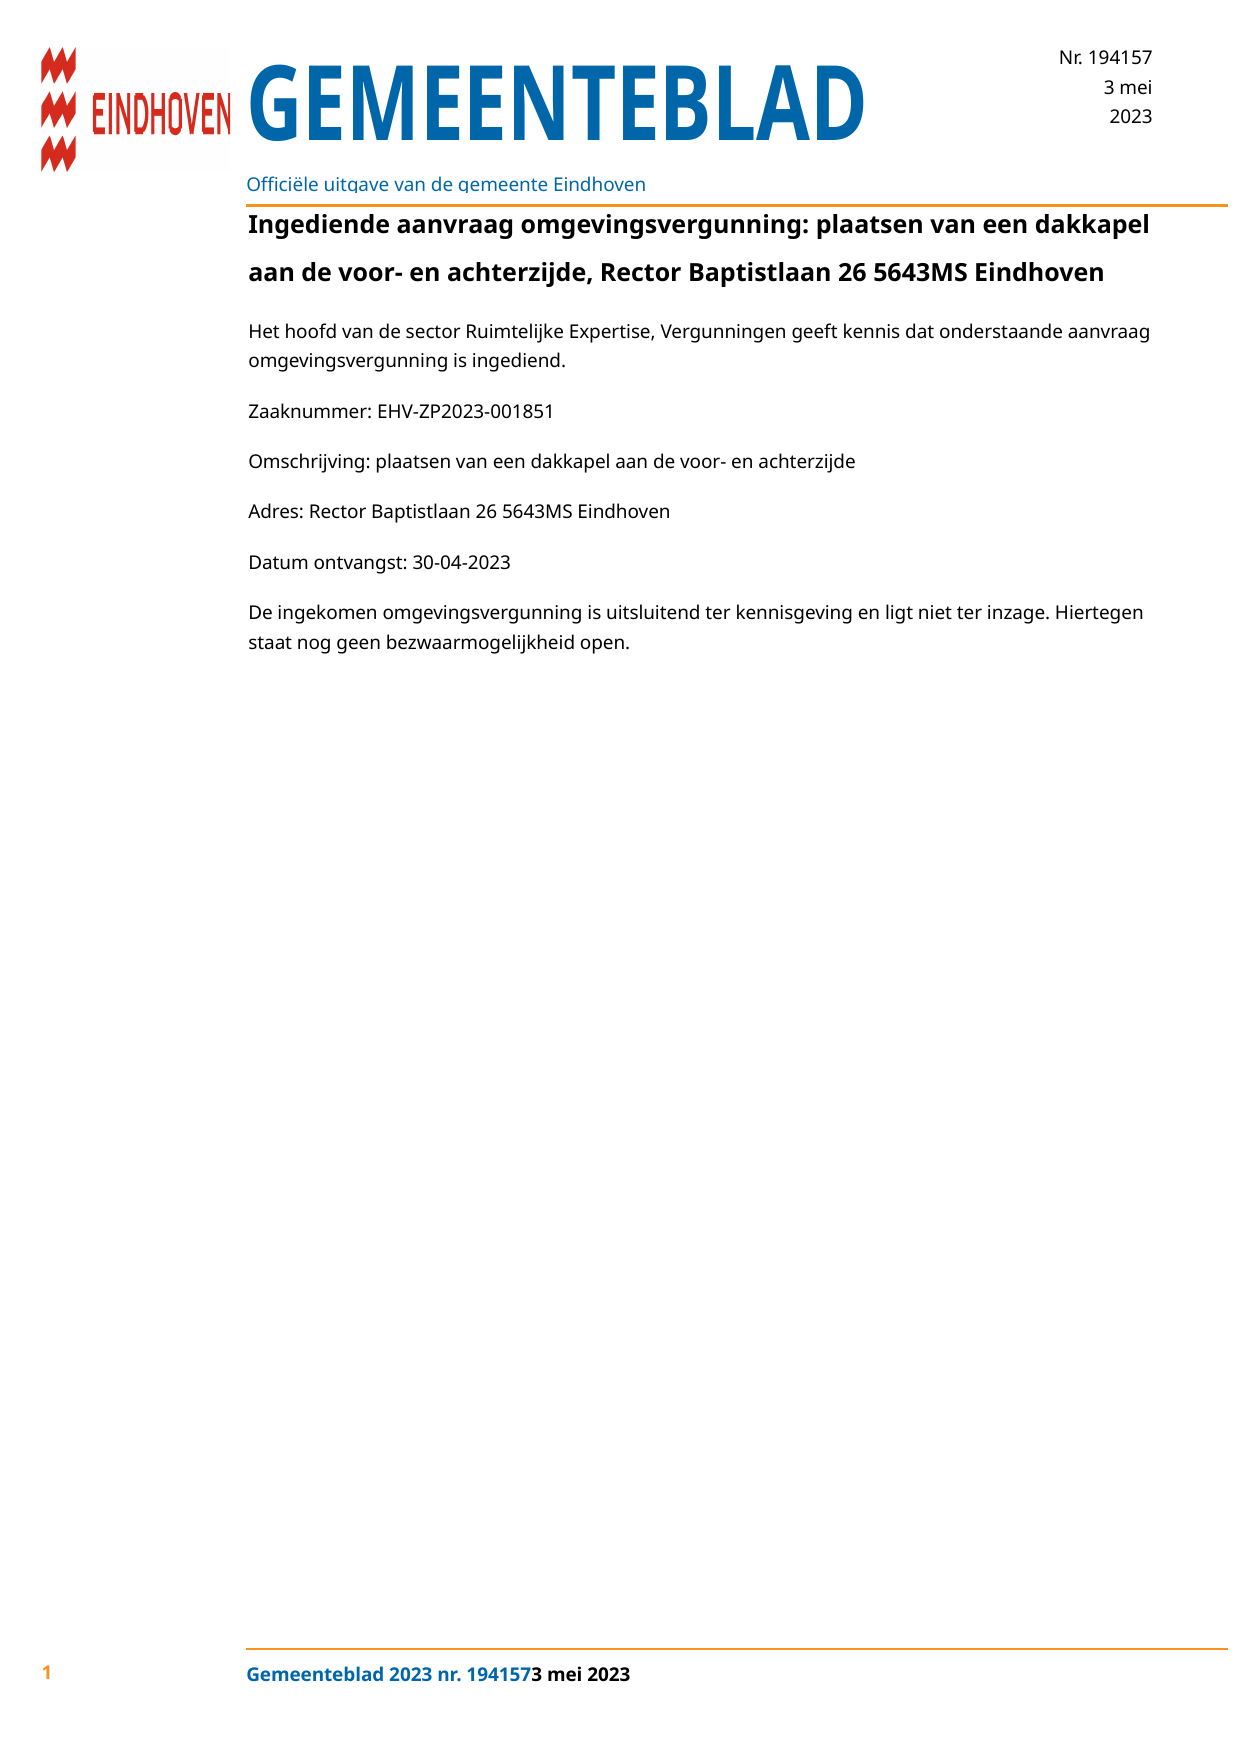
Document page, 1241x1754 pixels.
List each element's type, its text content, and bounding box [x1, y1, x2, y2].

text Zaaknummer: EHV-ZP2023-001851 [248, 398, 1152, 424]
picture [41, 47, 231, 172]
text Datum ontvangst: 30-04-2023 [248, 549, 1152, 575]
text De ingekomen omgevingsvergunning is uitsluitend ter kennisgeving en ligt niet ter inzage. Hiertegen staat nog geen bezwaarmogelijkheid open. [248, 599, 1152, 655]
text Omschrijving: plaatsen van een dakkapel aan de voor- en achterzijde [248, 448, 1152, 474]
text Ingediende aanvraag omgevingsvergunning: plaatsen van een dakkapel aan de voor- en achterzijde, Rector Baptistlaan 26 5643MS Eindhoven [248, 207, 1152, 288]
text Het hoofd van de sector Ruimtelijke Expertise, Vergunningen geeft kennis dat onderstaande aanvraag omgevingsvergunning is ingediend. [248, 318, 1152, 373]
text Adres: Rector Baptistlaan 26 5643MS Eindhoven [248, 499, 1152, 524]
